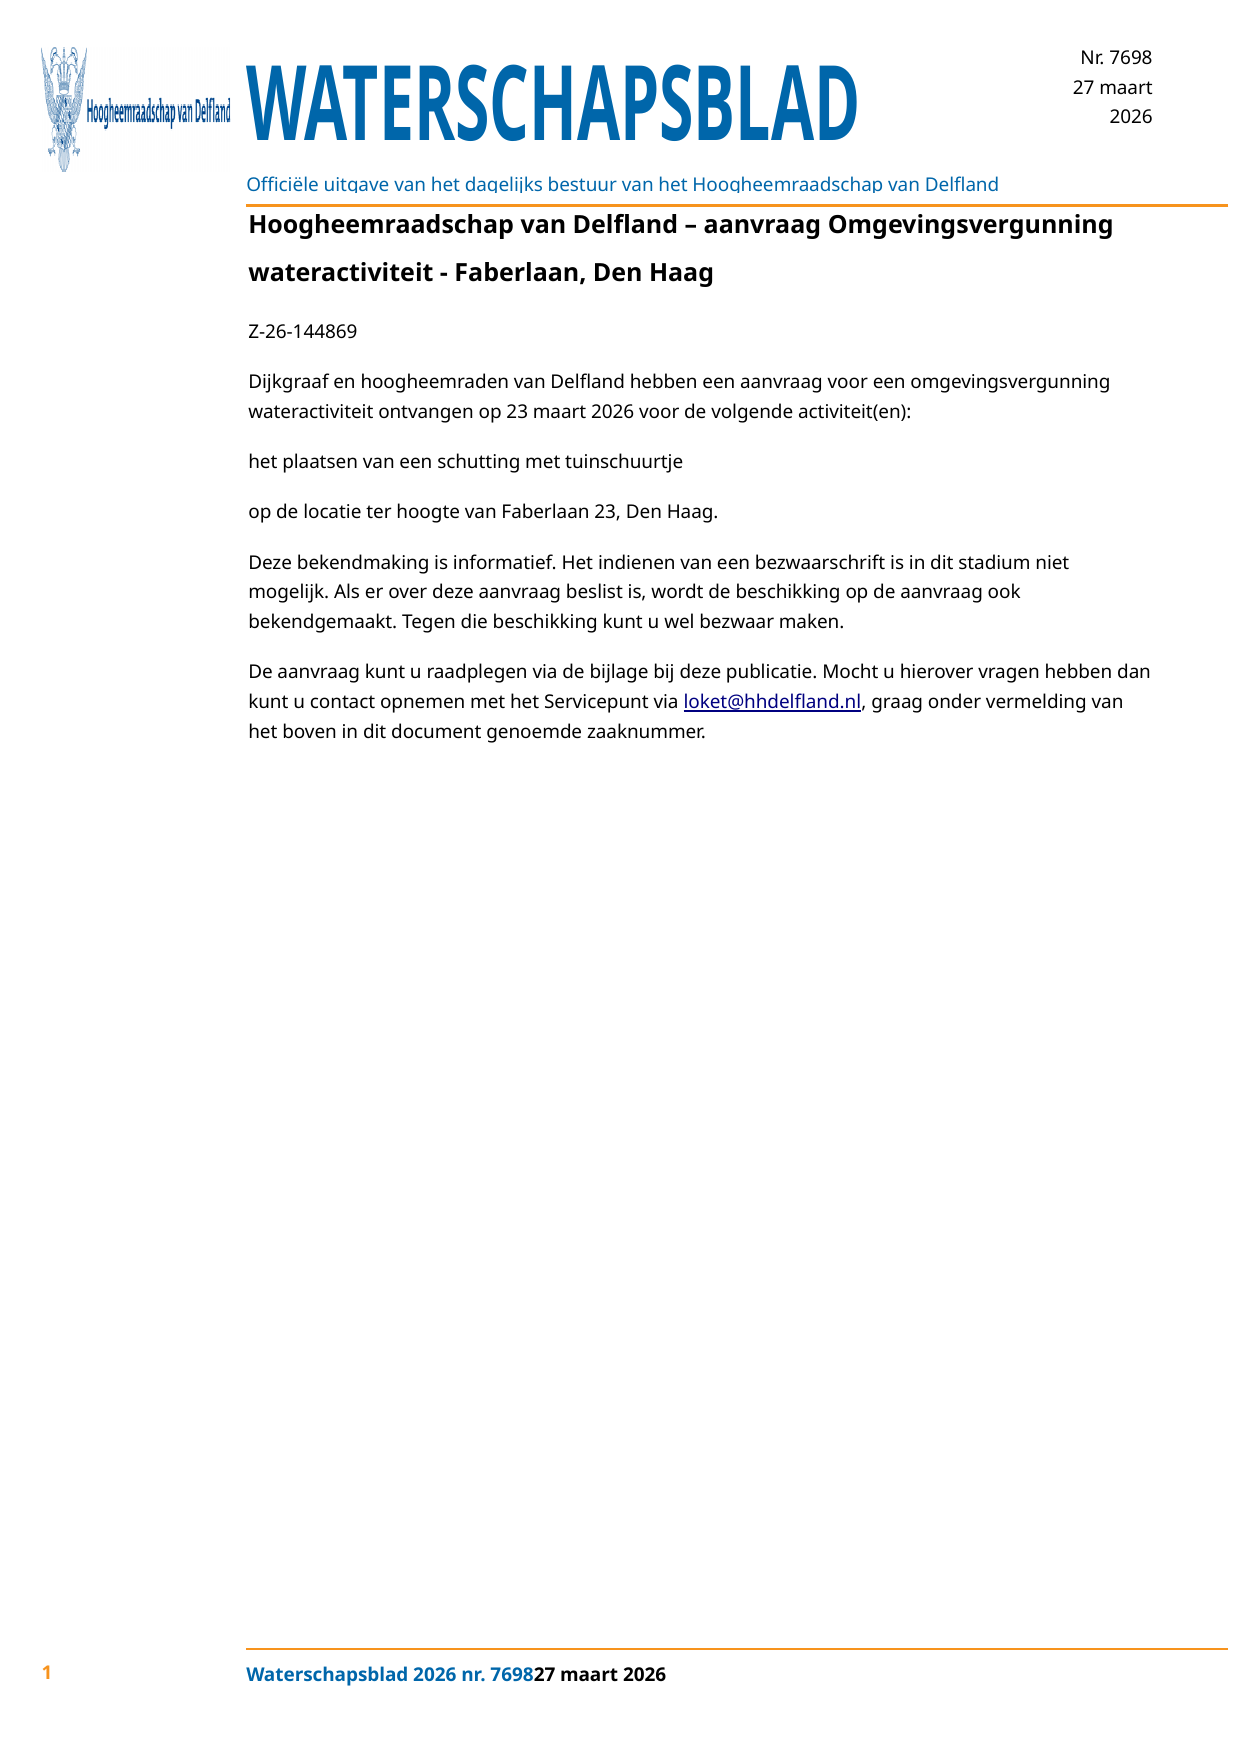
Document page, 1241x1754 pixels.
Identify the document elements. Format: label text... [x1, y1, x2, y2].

text Z-26-144869 [248, 318, 1152, 344]
text Hoogheemraadschap van Delfland – aanvraag Omgevingsvergunning wateractiviteit - Faberlaan, Den Haag [248, 207, 1152, 288]
text Dijkgraaf en hoogheemraden van Delfland hebben een aanvraag voor een omgevingsvergunning wateractiviteit ontvangen op 23 maart 2026 voor de volgende activiteit(en): [248, 368, 1152, 424]
text De aanvraag kunt u raadplegen via de bijlage bij deze publicatie. Mocht u hierover vragen hebben dan kunt u contact opnemen met het Servicepunt via loket@hhdelfland.nl, graag onder vermelding van het boven in dit document genoemde zaaknummer. [248, 659, 1152, 744]
text op de locatie ter hoogte van Faberlaan 23, Den Haag. [248, 499, 1152, 524]
picture [41, 47, 231, 172]
text Deze bekendmaking is informatief. Het indienen van een bezwaarschrift is in dit stadium niet mogelijk. Als er over deze aanvraag beslist is, wordt de beschikking op de aanvraag ook bekendgemaakt. Tegen die beschikking kunt u wel bezwaar maken. [248, 549, 1152, 634]
text het plaatsen van een schutting met tuinschuurtje [248, 448, 1152, 474]
